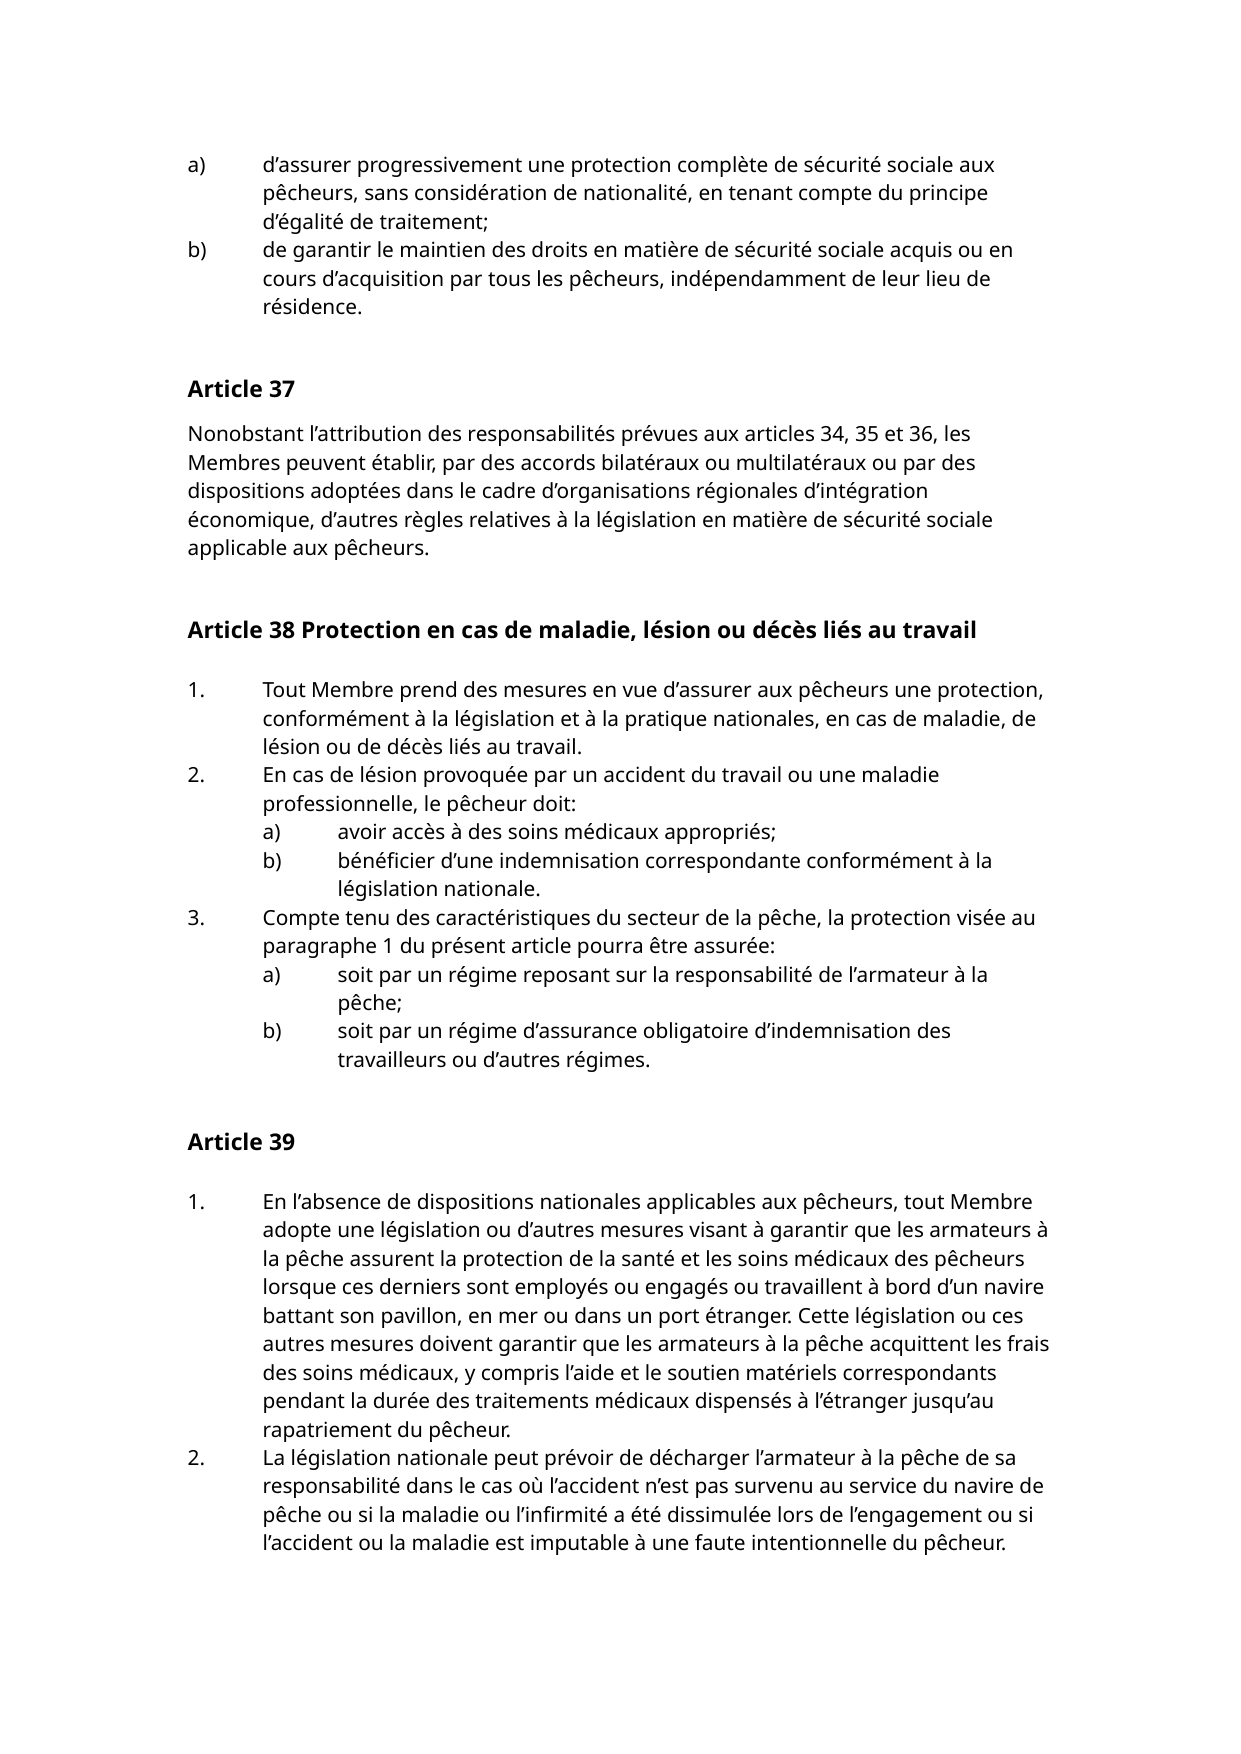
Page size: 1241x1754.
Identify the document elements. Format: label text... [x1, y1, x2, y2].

list En l’absence de dispositions nationales applicables aux pêcheurs, tout Membre adopte une législation ou d’autres mesures visant à garantir que les armateurs à la pêche assurent la protection de la santé et les soins médicaux des pêcheurs lorsque ces derniers sont employés ou engagés ou travaillent à bord d’un navire battant son pavillon, en mer ou dans un port étranger. Cette législation ou ces autres mesures doivent garantir que les armateurs à la pêche acquittent les frais des soins médicaux, y compris l’aide et le soutien matériels correspondants pendant la durée des traitements médicaux dispensés à l’étranger jusqu’au rapatriement du pêcheur. [187, 1187, 1053, 1443]
text Nonobstant l’attribution des responsabilités prévues aux articles 34, 35 et 36, les Membres peuvent établir, par des accords bilatéraux ou multilatéraux ou par des dispositions adoptées dans le cadre d’organisations régionales d’intégration économique, d’autres règles relatives à la législation en matière de sécurité sociale applicable aux pêcheurs. [187, 419, 1053, 562]
list En cas de lésion provoquée par un accident du travail ou une maladie professionnelle, le pêcheur doit: [187, 761, 1053, 817]
list de garantir le maintien des droits en matière de sécurité sociale acquis ou en cours d’acquisition par tous les pêcheurs, indépendamment de leur lieu de résidence. [187, 235, 1053, 321]
subtitle Article 37 [187, 373, 1053, 404]
list La législation nationale peut prévoir de décharger l’armateur à la pêche de sa responsabilité dans le cas où l’accident n’est pas survenu au service du navire de pêche ou si la maladie ou l’infirmité a été dissimulée lors de l’engagement ou si l’accident ou la maladie est imputable à une faute intentionnelle du pêcheur. [187, 1443, 1053, 1557]
list bénéficier d’une indemnisation correspondante conformément à la législation nationale. [262, 846, 1053, 903]
list soit par un régime d’assurance obligatoire d’indemnisation des travailleurs ou d’autres régimes. [262, 1017, 1053, 1073]
list Tout Membre prend des mesures en vue d’assurer aux pêcheurs une protection, conformément à la législation et à la pratique nationales, en cas de maladie, de lésion ou de décès liés au travail. [187, 675, 1053, 761]
list avoir accès à des soins médicaux appropriés; [262, 817, 1053, 846]
subtitle Article 38 Protection en cas de maladie, lésion ou décès liés au travail [187, 614, 1053, 645]
list d’assurer progressivement une protection complète de sécurité sociale aux pêcheurs, sans considération de nationalité, en tenant compte du principe d’égalité de traitement; [187, 150, 1053, 235]
list Compte tenu des caractéristiques du secteur de la pêche, la protection visée au paragraphe 1 du présent article pourra être assurée: [187, 903, 1053, 960]
subtitle Article 39 [187, 1126, 1053, 1157]
list soit par un régime reposant sur la responsabilité de l’armateur à la pêche; [262, 960, 1053, 1017]
